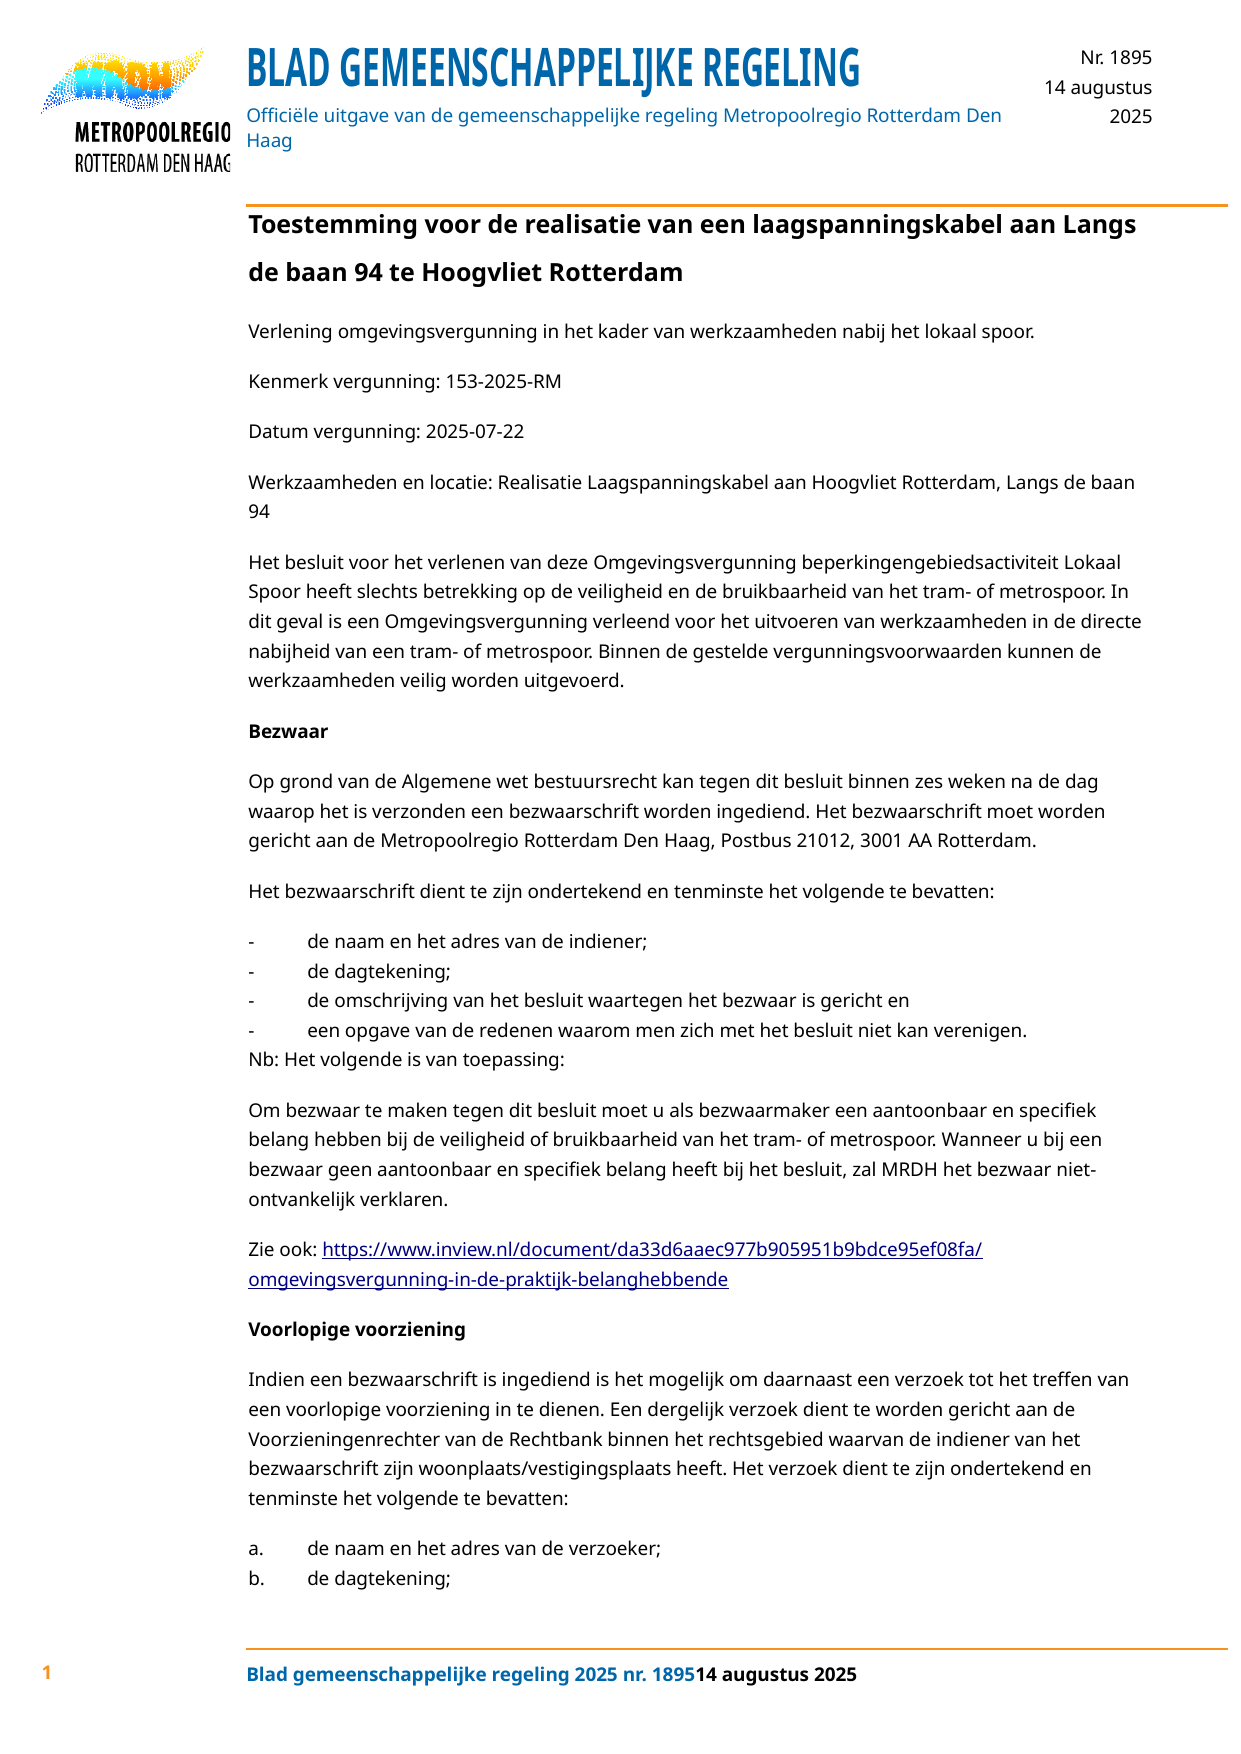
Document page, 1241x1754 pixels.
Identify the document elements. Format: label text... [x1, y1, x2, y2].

text Het bezwaarschrift dient te zijn ondertekend en tenminste het volgende te bevatten: [248, 878, 1152, 904]
text Op grond van de Algemene wet bestuursrecht kan tegen dit besluit binnen zes weken na de dag waarop het is verzonden een bezwaarschrift worden ingediend. Het bezwaarschrift moet worden gericht aan de Metropoolregio Rotterdam Den Haag, Postbus 21012, 3001 AA Rotterdam. [248, 768, 1152, 853]
text Datum vergunning: 2025-07-22 [248, 419, 1152, 444]
text Indien een bezwaarschrift is ingediend is het mogelijk om daarnaast een verzoek tot het treffen van een voorlopige voorziening in te dienen. Een dergelijk verzoek dient te worden gericht aan de Voorzieningenrechter van de Rechtbank binnen het rechtsgebied waarvan de indiener van het bezwaarschrift zijn woonplaats/vestigingsplaats heeft. Het verzoek dient te zijn ondertekend en tenminste het volgende te bevatten: [248, 1367, 1152, 1511]
text Voorlopige voorziening [248, 1316, 1152, 1342]
list de dagtekening; [248, 1565, 1152, 1591]
list de omschrijving van het besluit waartegen het bezwaar is gericht en [248, 987, 1152, 1013]
list de dagtekening; [248, 958, 1152, 984]
text Om bezwaar te maken tegen dit besluit moet u als bezwaarmaker een aantoonbaar en specifiek belang hebben bij de veiligheid of bruikbaarheid van het tram- of metrospoor. Wanneer u bij een bezwaar geen aantoonbaar en specifiek belang heeft bij het besluit, zal MRDH het bezwaar niet-ontvankelijk verklaren. [248, 1097, 1152, 1212]
text Bezwaar [248, 718, 1152, 744]
list de naam en het adres van de indiener; [248, 928, 1152, 954]
list een opgave van de redenen waarom men zich met het besluit niet kan verenigen. [248, 1017, 1152, 1043]
text Werkzaamheden en locatie: Realisatie Laagspanningskabel aan Hoogvliet Rotterdam, Langs de baan 94 [248, 469, 1152, 524]
text Zie ook: https://www.inview.nl/document/da33d6aaec977b905951b9bdce95ef08fa/omgevingsvergunning-in-de-praktijk-belanghebbende [248, 1236, 1152, 1292]
text Het besluit voor het verlenen van deze Omgevingsvergunning beperkingengebiedsactiviteit Lokaal Spoor heeft slechts betrekking op de veiligheid en de bruikbaarheid van het tram- of metrospoor. In dit geval is een Omgevingsvergunning verleend voor het uitvoeren van werkzaamheden in de directe nabijheid van een tram- of metrospoor. Binnen de gestelde vergunningsvoorwaarden kunnen de werkzaamheden veilig worden uitgevoerd. [248, 549, 1152, 693]
text Kenmerk vergunning: 153-2025-RM [248, 368, 1152, 394]
text Verlening omgevingsvergunning in het kader van werkzaamheden nabij het lokaal spoor. [248, 318, 1152, 344]
text Toestemming voor de realisatie van een laagspanningskabel aan Langs de baan 94 te Hoogvliet Rotterdam [248, 207, 1152, 288]
list de naam en het adres van de verzoeker; [248, 1535, 1152, 1561]
picture [41, 47, 231, 172]
text Nb: Het volgende is van toepassing: [248, 1047, 1152, 1072]
